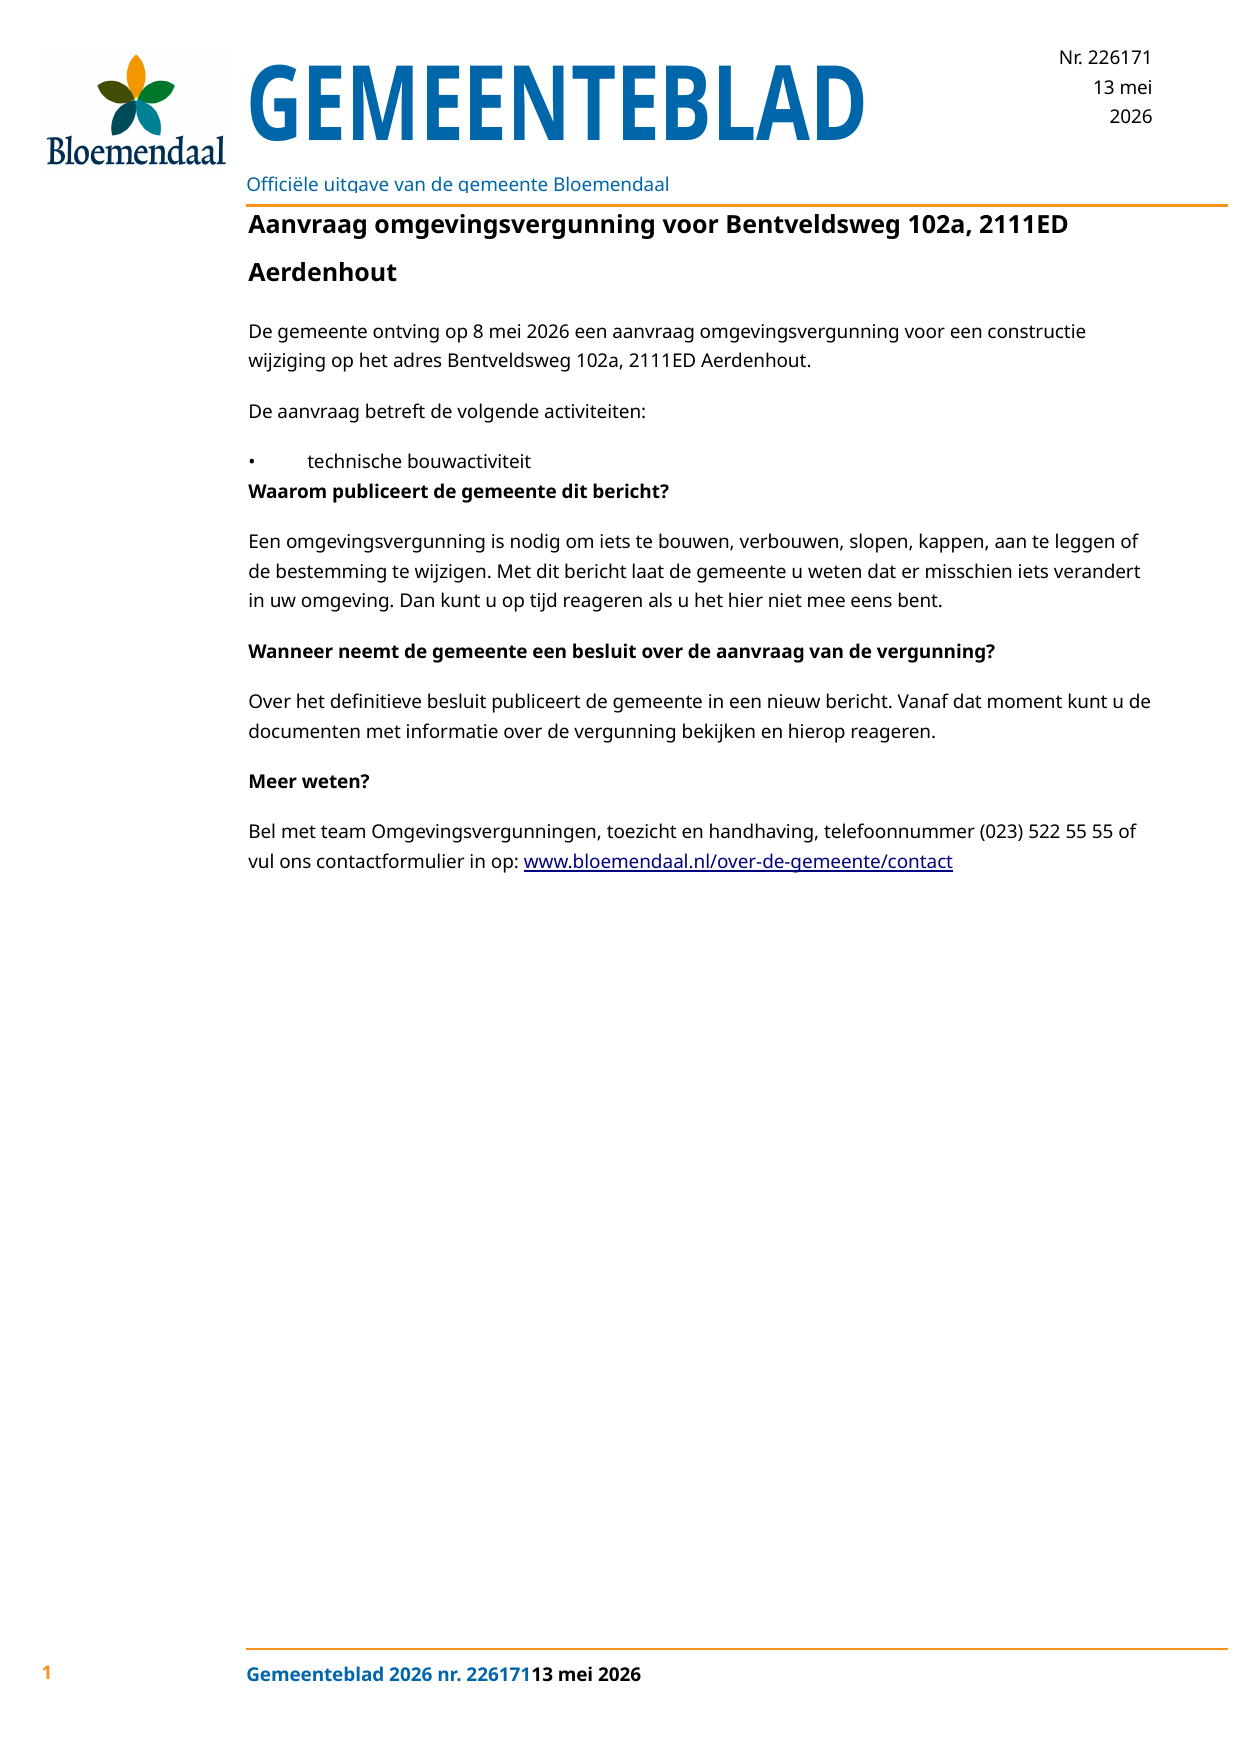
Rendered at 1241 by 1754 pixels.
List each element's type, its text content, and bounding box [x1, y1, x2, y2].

text Een omgevingsvergunning is nodig om iets te bouwen, verbouwen, slopen, kappen, aan te leggen of de bestemming te wijzigen. Met dit bericht laat de gemeente u weten dat er misschien iets verandert in uw omgeving. Dan kunt u op tijd reageren als u het hier niet mee eens bent. [248, 528, 1152, 613]
picture [41, 47, 231, 172]
text De gemeente ontving op 8 mei 2026 een aanvraag omgevingsvergunning voor een constructie wijziging op het adres Bentveldsweg 102a, 2111ED Aerdenhout. [248, 318, 1152, 373]
text Wanneer neemt de gemeente een besluit over de aanvraag van de vergunning? [248, 638, 1152, 664]
list technische bouwactiviteit [248, 448, 1152, 474]
text Over het definitieve besluit publiceert de gemeente in een nieuw bericht. Vanaf dat moment kunt u de documenten met informatie over de vergunning bekijken en hierop reageren. [248, 688, 1152, 744]
text Bel met team Omgevingsvergunningen, toezicht en handhaving, telefoonnummer (023) 522 55 55 of vul ons contactformulier in op: www.bloemendaal.nl/over-de-gemeente/contact [248, 819, 1152, 874]
text Aanvraag omgevingsvergunning voor Bentveldsweg 102a, 2111ED Aerdenhout [248, 207, 1152, 288]
text De aanvraag betreft de volgende activiteiten: [248, 398, 1152, 424]
text Waarom publiceert de gemeente dit bericht? [248, 478, 1152, 504]
text Meer weten? [248, 768, 1152, 794]
